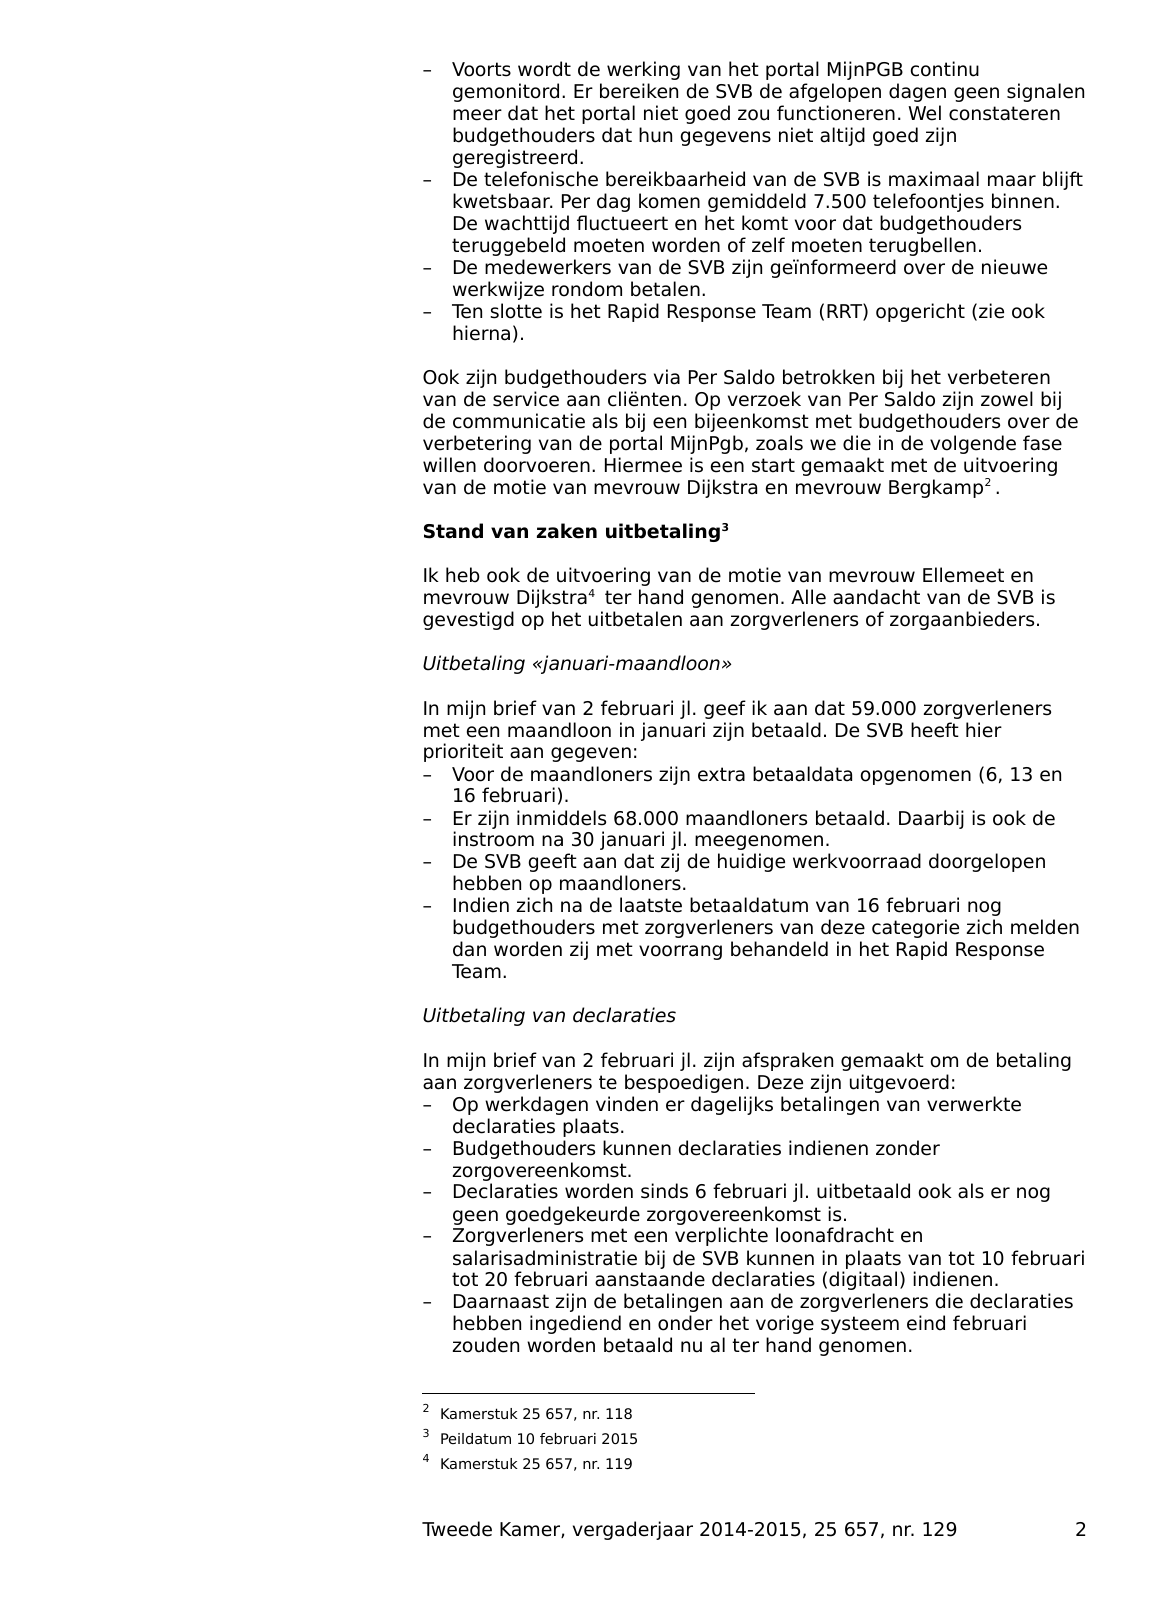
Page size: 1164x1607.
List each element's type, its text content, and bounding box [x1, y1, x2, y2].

text – De medewerkers van de SVB zijn geïnformeerd over de nieuwe werkwijze rondom betalen. [422, 257, 1087, 301]
text Ook zijn budgethouders via Per Saldo betrokken bij het verbeteren van de service aan cliënten. Op verzoek van Per Saldo zijn zowel bij de communicatie als bij een bijeenkomst met budgethouders over de verbetering van de portal MijnPgb, zoals we die in de volgende fase willen doorvoeren. Hiermee is een start gemaakt met de uitvoering van de motie van mevrouw Dijkstra en mevrouw Bergkamp. [422, 367, 1087, 499]
text In mijn brief van 2 februari jl. zijn afspraken gemaakt om de betaling aan zorgverleners te bespoedigen. Deze zijn uitgevoerd: [422, 1049, 1087, 1093]
subtitle Stand van zaken uitbetaling [422, 521, 1087, 543]
text – Budgethouders kunnen declaraties indienen zonder zorgovereenkomst. [422, 1137, 1087, 1181]
text Kamerstuk 25 657, nr. 119 [422, 1452, 1087, 1474]
text – Zorgverleners met een verplichte loonafdracht en salarisadministratie bij de SVB kunnen in plaats van tot 10 februari tot 20 februari aanstaande declaraties (digitaal) indienen. [422, 1225, 1087, 1291]
text – Ten slotte is het Rapid Response Team (RRT) opgericht (zie ook hierna). [422, 301, 1087, 345]
text – De SVB geeft aan dat zij de huidige werkvoorraad doorgelopen hebben op maandloners. [422, 851, 1087, 895]
text In mijn brief van 2 februari jl. geef ik aan dat 59.000 zorgverleners met een maandloon in januari zijn betaald. De SVB heeft hier prioriteit aan gegeven: [422, 697, 1087, 763]
text – Indien zich na de laatste betaaldatum van 16 februari nog budgethouders met zorgverleners van deze categorie zich melden dan worden zij met voorrang behandeld in het Rapid Response Team. [422, 895, 1087, 983]
text Ik heb ook de uitvoering van de motie van mevrouw Ellemeet en mevrouw Dijkstra ter hand genomen. Alle aandacht van de SVB is gevestigd op het uitbetalen aan zorgverleners of zorgaanbieders. [422, 565, 1087, 631]
subtitle Uitbetaling «januari-maandloon» [422, 653, 1087, 675]
text – Daarnaast zijn de betalingen aan de zorgverleners die declaraties hebben ingediend en onder het vorige systeem eind februari zouden worden betaald nu al ter hand genomen. [422, 1291, 1087, 1357]
text Peildatum 10 februari 2015 [422, 1427, 1087, 1449]
text – Voor de maandloners zijn extra betaaldata opgenomen (6, 13 en 16 februari). [422, 763, 1087, 807]
text – Er zijn inmiddels 68.000 maandloners betaald. Daarbij is ook de instroom na 30 januari jl. meegenomen. [422, 807, 1087, 851]
text – Declaraties worden sinds 6 februari jl. uitbetaald ook als er nog geen goedgekeurde zorgovereenkomst is. [422, 1181, 1087, 1225]
text – De telefonische bereikbaarheid van de SVB is maximaal maar blijft kwetsbaar. Per dag komen gemiddeld 7.500 telefoontjes binnen. De wachttijd fluctueert en het komt voor dat budgethouders teruggebeld moeten worden of zelf moeten terugbellen. [422, 169, 1087, 257]
text – Op werkdagen vinden er dagelijks betalingen van verwerkte declaraties plaats. [422, 1093, 1087, 1137]
text Kamerstuk 25 657, nr. 118 [422, 1402, 1087, 1424]
subtitle Uitbetaling van declaraties [422, 1005, 1087, 1027]
text – Voorts wordt de werking van het portal MijnPGB continu gemonitord. Er bereiken de SVB de afgelopen dagen geen signalen meer dat het portal niet goed zou functioneren. Wel constateren budgethouders dat hun gegevens niet altijd goed zijn geregistreerd. [422, 59, 1087, 169]
